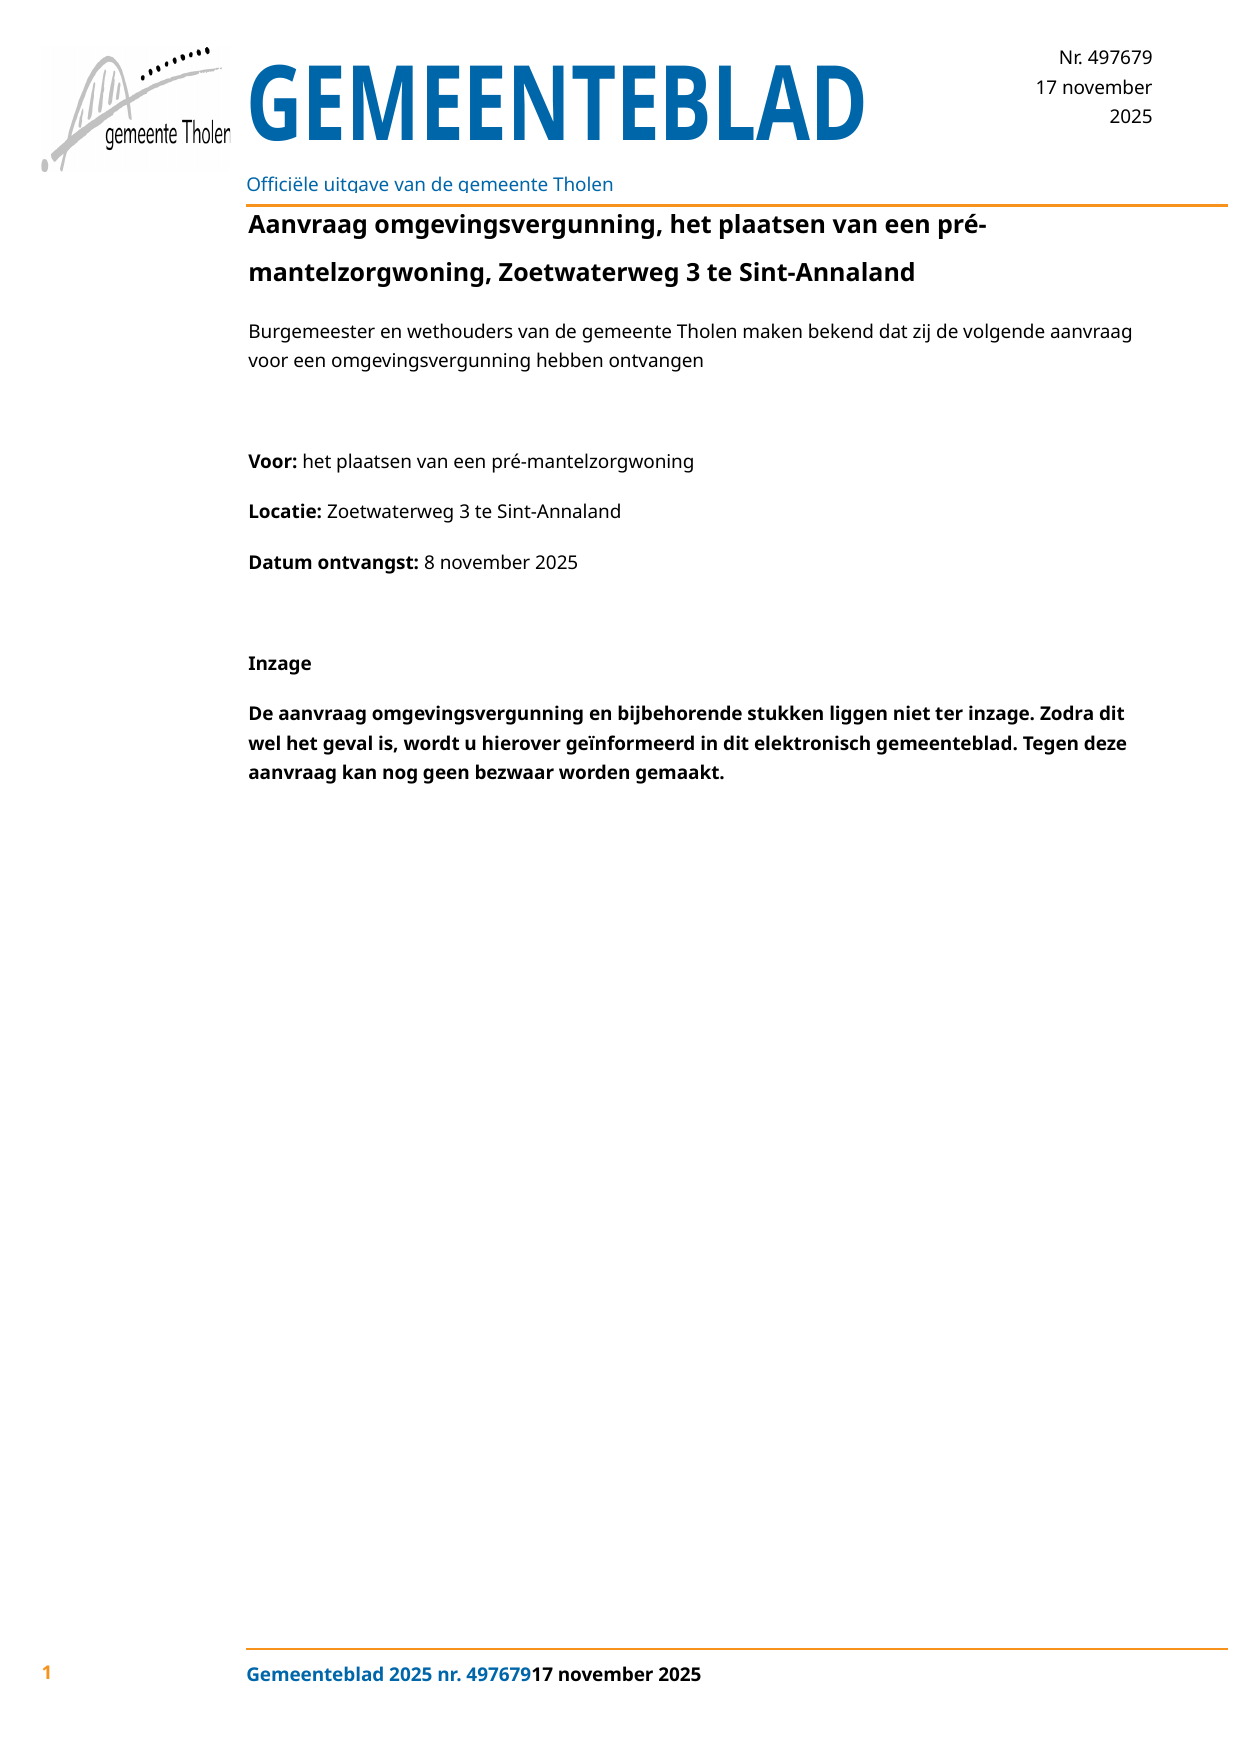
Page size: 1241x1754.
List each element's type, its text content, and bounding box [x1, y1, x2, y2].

text Locatie: Zoetwaterweg 3 te Sint-Annaland [248, 499, 1152, 524]
text Burgemeester en wethouders van de gemeente Tholen maken bekend dat zij de volgende aanvraag voor een omgevingsvergunning hebben ontvangen [248, 318, 1152, 373]
text Voor: het plaatsen van een pré-mantelzorgwoning [248, 448, 1152, 474]
text Inzage [248, 650, 1152, 676]
picture [41, 47, 231, 172]
text Aanvraag omgevingsvergunning, het plaatsen van een pré-mantelzorgwoning, Zoetwaterweg 3 te Sint-Annaland [248, 207, 1152, 288]
text Datum ontvangst: 8 november 2025 [248, 549, 1152, 575]
text De aanvraag omgevingsvergunning en bijbehorende stukken liggen niet ter inzage. Zodra dit wel het geval is, wordt u hierover geïnformeerd in dit elektronisch gemeenteblad. Tegen deze aanvraag kan nog geen bezwaar worden gemaakt. [248, 700, 1152, 785]
